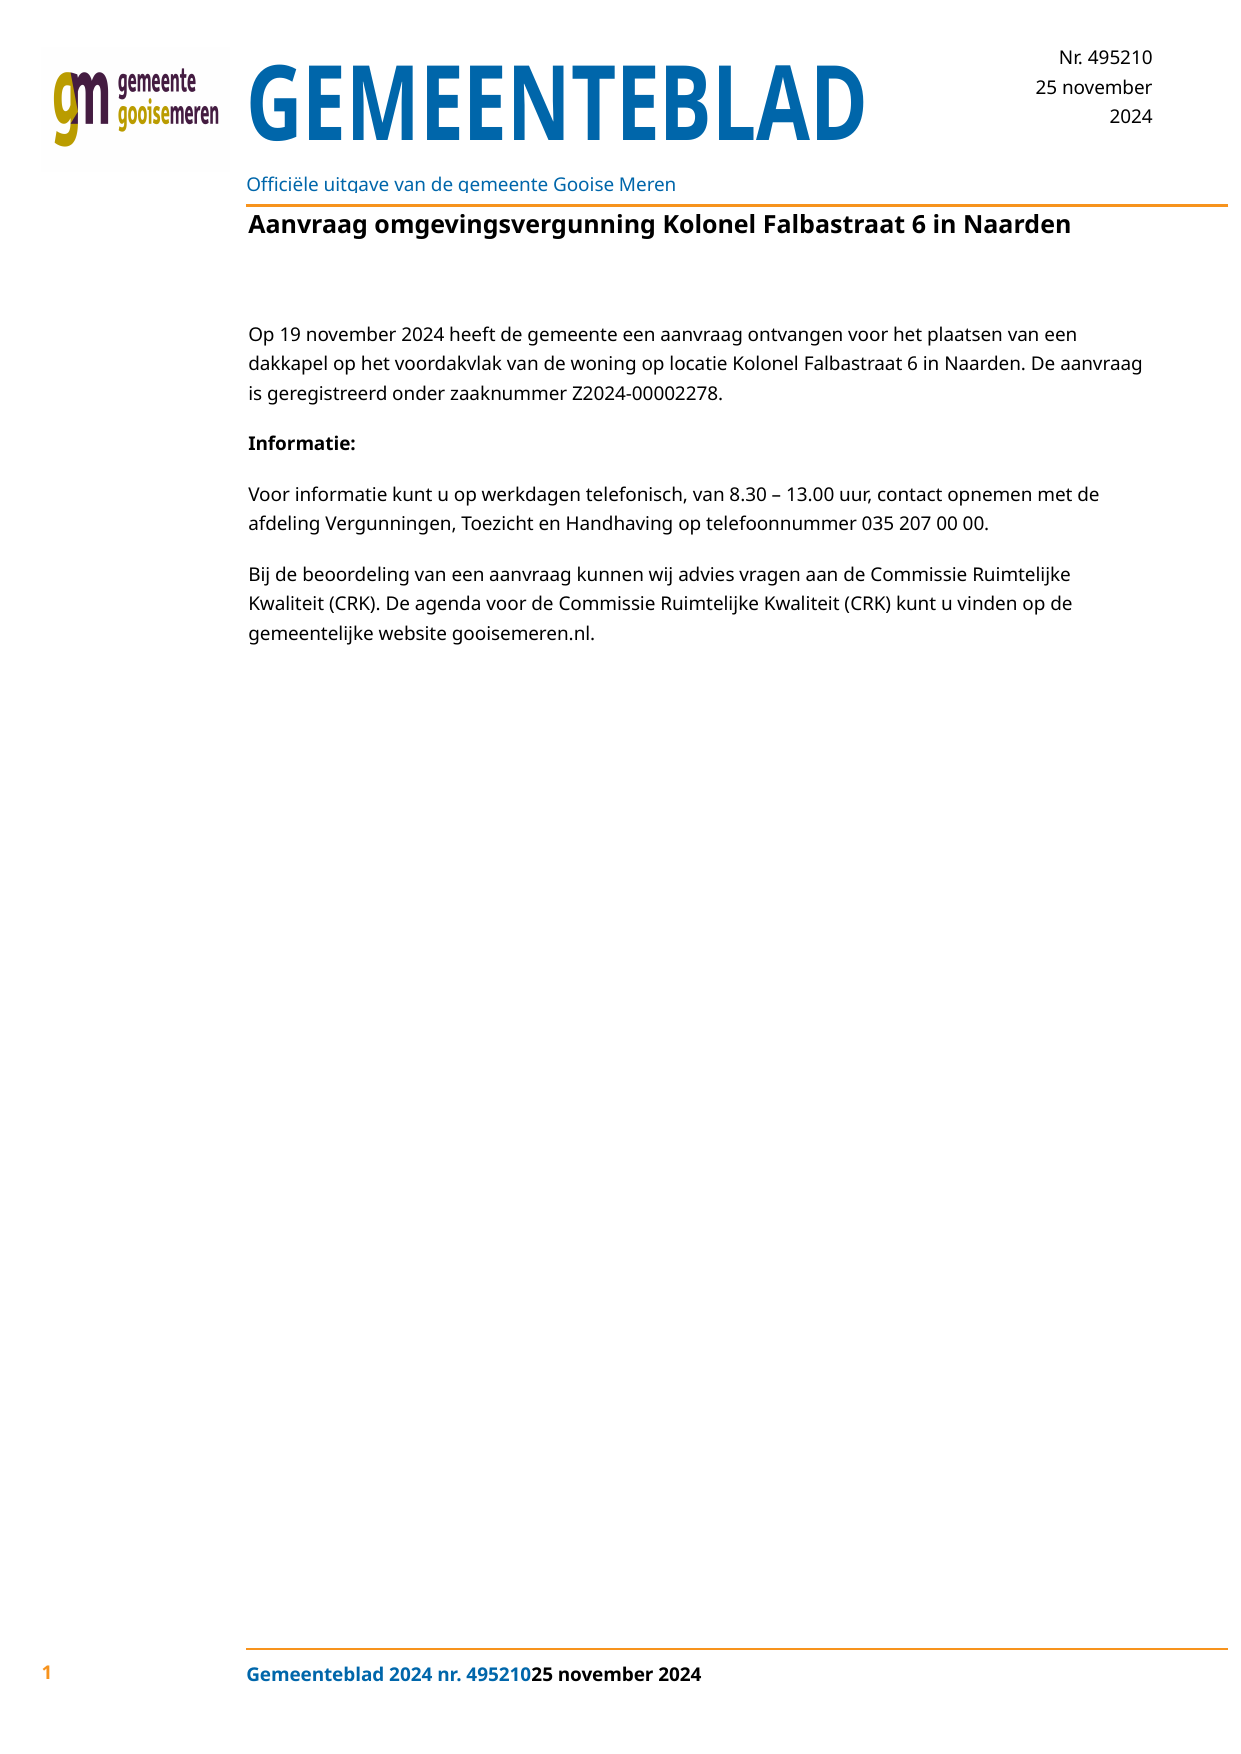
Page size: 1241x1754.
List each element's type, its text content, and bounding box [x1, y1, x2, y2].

picture [41, 47, 231, 172]
text Voor informatie kunt u op werkdagen telefonisch, van 8.30 – 13.00 uur, contact opnemen met de afdeling Vergunningen, Toezicht en Handhaving op telefoonnummer 035 207 00 00. [248, 481, 1152, 536]
text Aanvraag omgevingsvergunning Kolonel Falbastraat 6 in Naarden [248, 207, 1152, 241]
text Informatie: [248, 430, 1152, 456]
text Op 19 november 2024 heeft de gemeente een aanvraag ontvangen voor het plaatsen van een dakkapel op het voordakvlak van de woning op locatie Kolonel Falbastraat 6 in Naarden. De aanvraag is geregistreerd onder zaaknummer Z2024-00002278. [248, 321, 1152, 406]
text Bij de beoordeling van een aanvraag kunnen wij advies vragen aan de Commissie Ruimtelijke Kwaliteit (CRK). De agenda voor de Commissie Ruimtelijke Kwaliteit (CRK) kunt u vinden op de gemeentelijke website gooisemeren.nl. [248, 561, 1152, 646]
